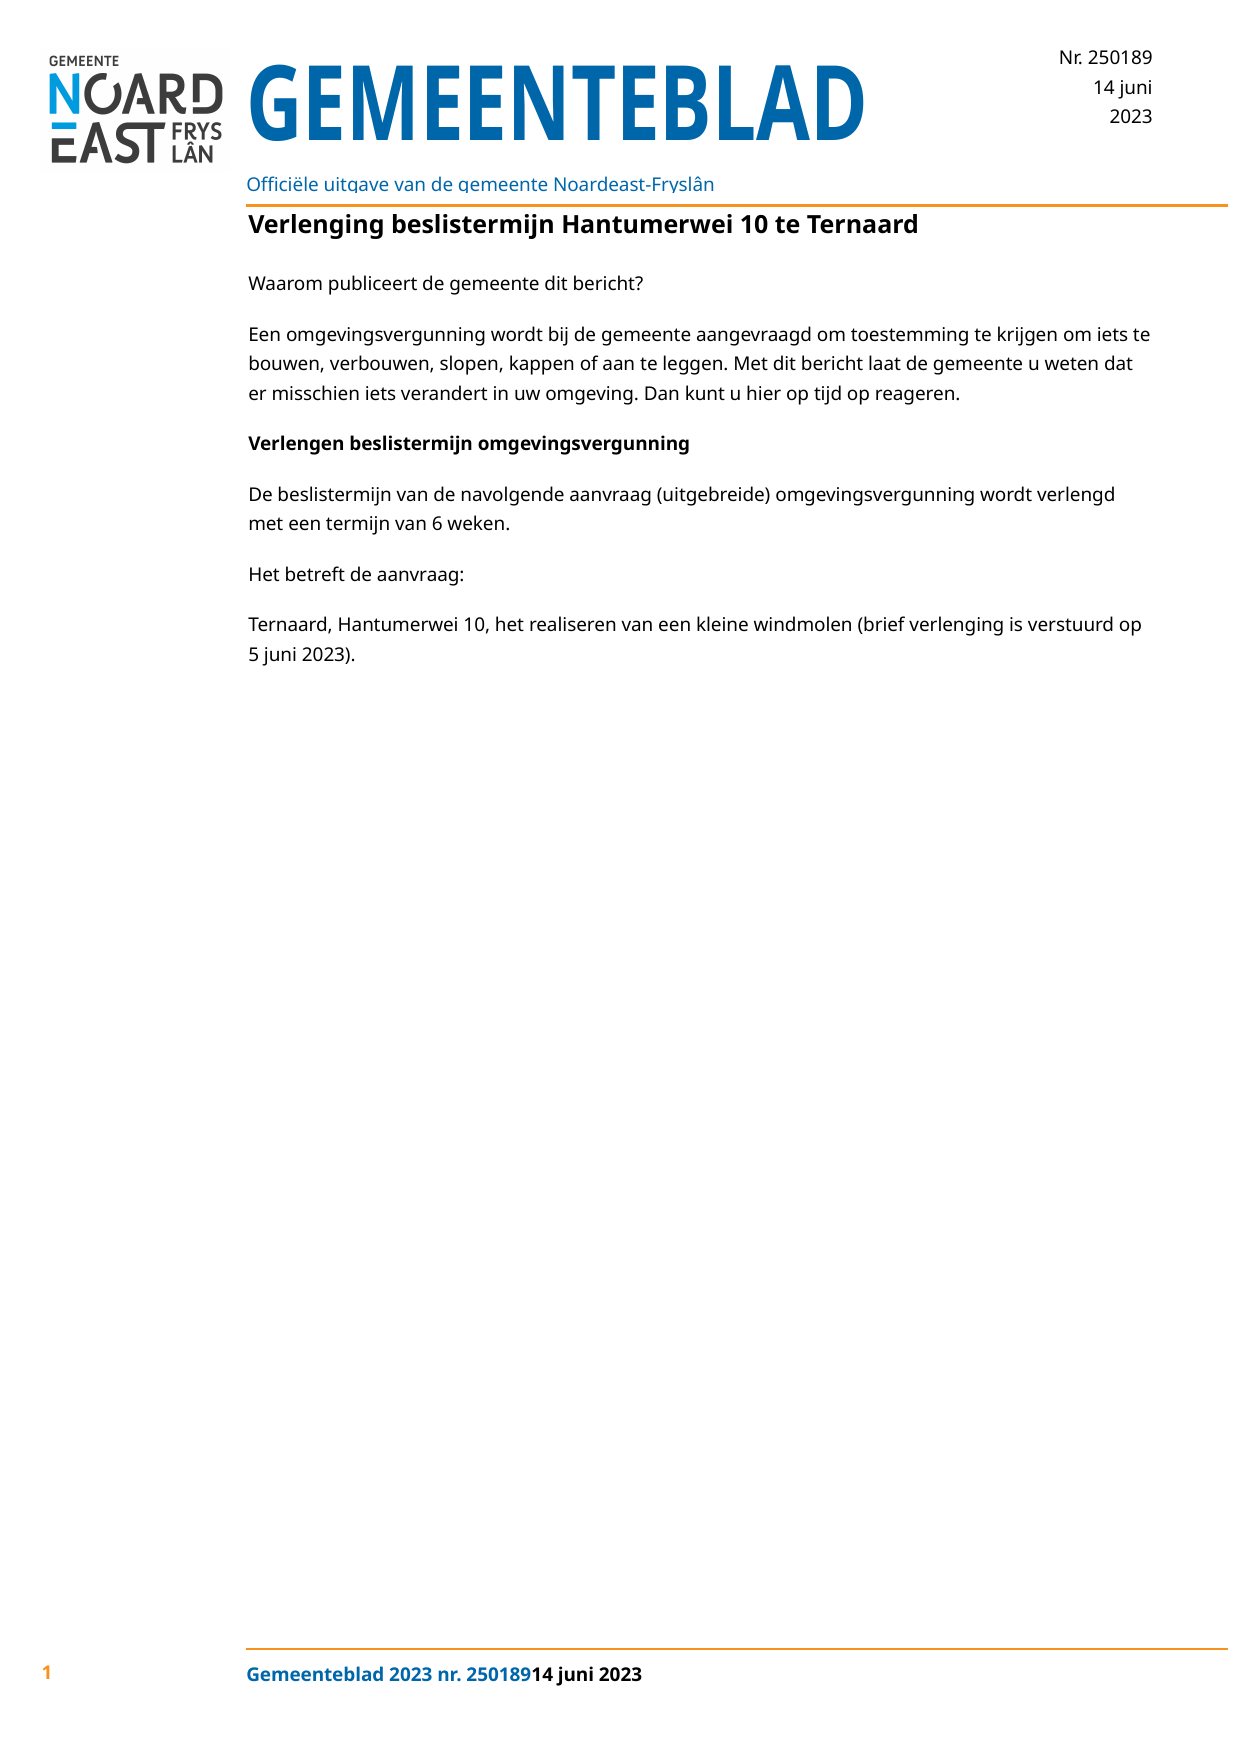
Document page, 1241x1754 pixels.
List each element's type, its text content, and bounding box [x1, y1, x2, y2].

text Ternaard, Hantumerwei 10, het realiseren van een kleine windmolen (brief verlenging is verstuurd op 5 juni 2023). [248, 611, 1152, 666]
picture [41, 47, 231, 172]
text Verlengen beslistermijn omgevingsvergunning [248, 430, 1152, 456]
text Een omgevingsvergunning wordt bij de gemeente aangevraagd om toestemming te krijgen om iets te bouwen, verbouwen, slopen, kappen of aan te leggen. Met dit bericht laat de gemeente u weten dat er misschien iets verandert in uw omgeving. Dan kunt u hier op tijd op reageren. [248, 321, 1152, 406]
text De beslistermijn van de navolgende aanvraag (uitgebreide) omgevingsvergunning wordt verlengd met een termijn van 6 weken. [248, 481, 1152, 536]
text Het betreft de aanvraag: [248, 561, 1152, 586]
text Verlenging beslistermijn Hantumerwei 10 te Ternaard [248, 207, 1152, 241]
text Waarom publiceert de gemeente dit bericht? [248, 270, 1152, 296]
